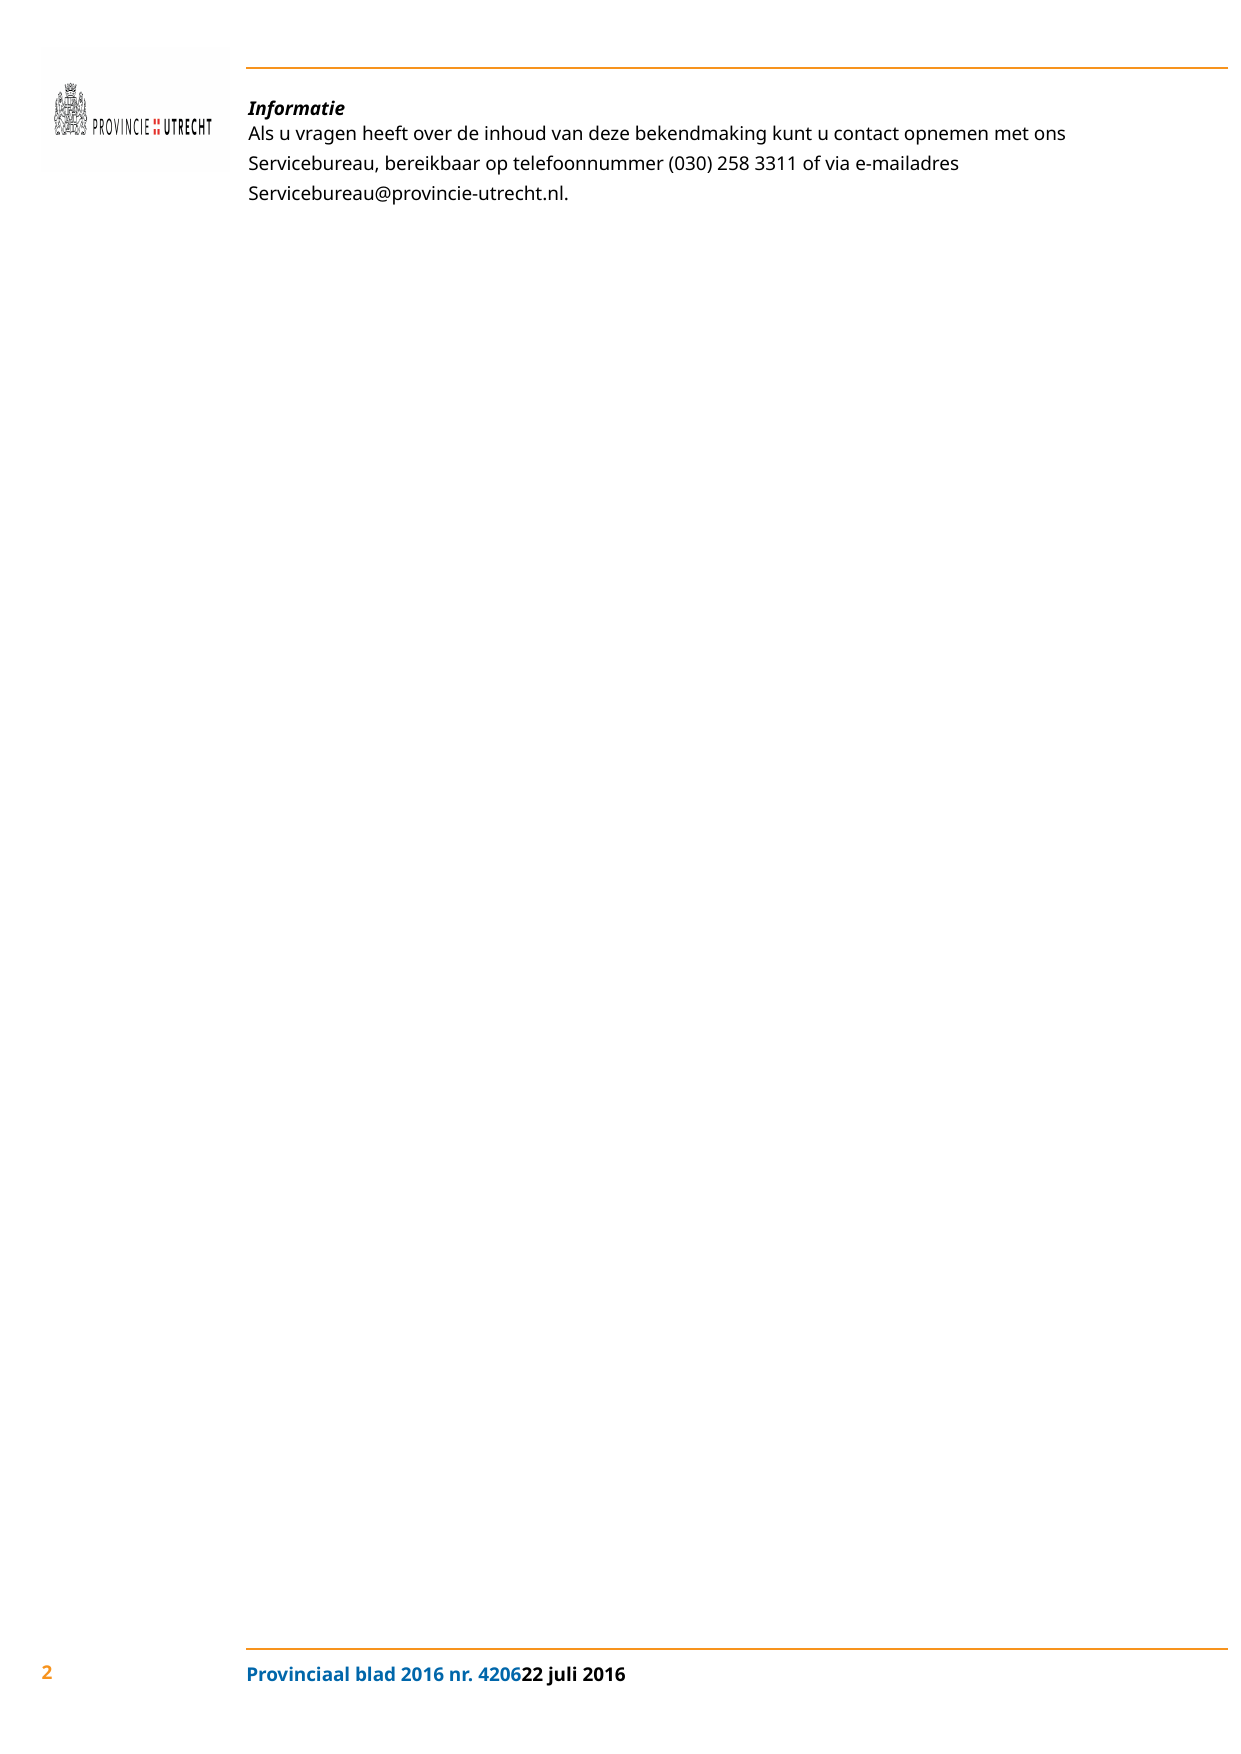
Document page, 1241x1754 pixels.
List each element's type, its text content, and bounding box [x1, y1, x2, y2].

text Als u vragen heeft over de inhoud van deze bekendmaking kunt u contact opnemen met ons Servicebureau, bereikbaar op telefoonnummer (030) 258 3311 of via e-mailadres Servicebureau@provincie-utrecht.nl. [248, 121, 1152, 205]
text Informatie [248, 95, 1152, 121]
picture [41, 47, 231, 172]
